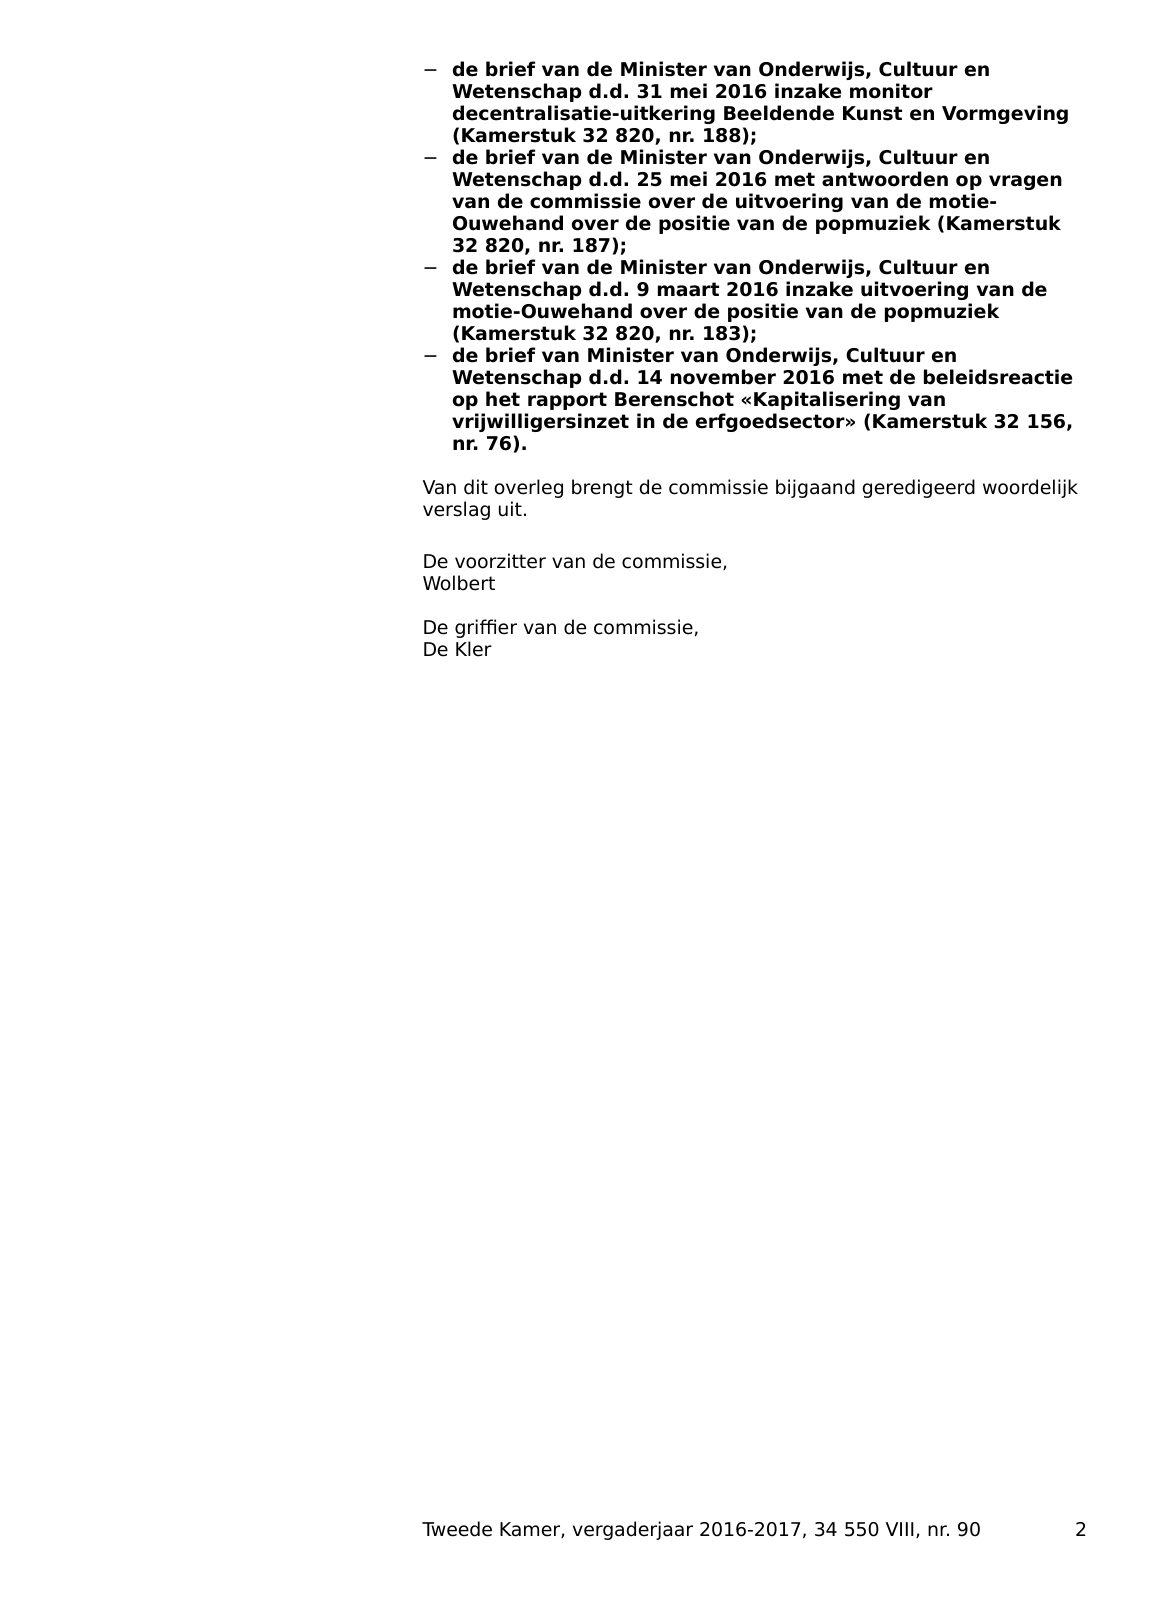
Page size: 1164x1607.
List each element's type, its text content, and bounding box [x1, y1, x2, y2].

text − de brief van de Minister van Onderwijs, Cultuur en Wetenschap d.d. 25 mei 2016 met antwoorden op vragen van de commissie over de uitvoering van de motie-Ouwehand over de positie van de popmuziek (Kamerstuk 32 820, nr. 187); [422, 147, 1087, 257]
text De voorzitter van de commissie, Wolbert [422, 551, 1087, 595]
text Van dit overleg brengt de commissie bijgaand geredigeerd woordelijk verslag uit. [422, 477, 1087, 521]
text De griffier van de commissie, De Kler [422, 617, 1087, 661]
text − de brief van de Minister van Onderwijs, Cultuur en Wetenschap d.d. 31 mei 2016 inzake monitor decentralisatie-uitkering Beeldende Kunst en Vormgeving (Kamerstuk 32 820, nr. 188); [422, 59, 1087, 147]
text − de brief van de Minister van Onderwijs, Cultuur en Wetenschap d.d. 9 maart 2016 inzake uitvoering van de motie-Ouwehand over de positie van de popmuziek (Kamerstuk 32 820, nr. 183); [422, 257, 1087, 345]
text − de brief van Minister van Onderwijs, Cultuur en Wetenschap d.d. 14 november 2016 met de beleidsreactie op het rapport Berenschot «Kapitalisering van vrijwilligersinzet in de erfgoedsector» (Kamerstuk 32 156, nr. 76). [422, 345, 1087, 455]
